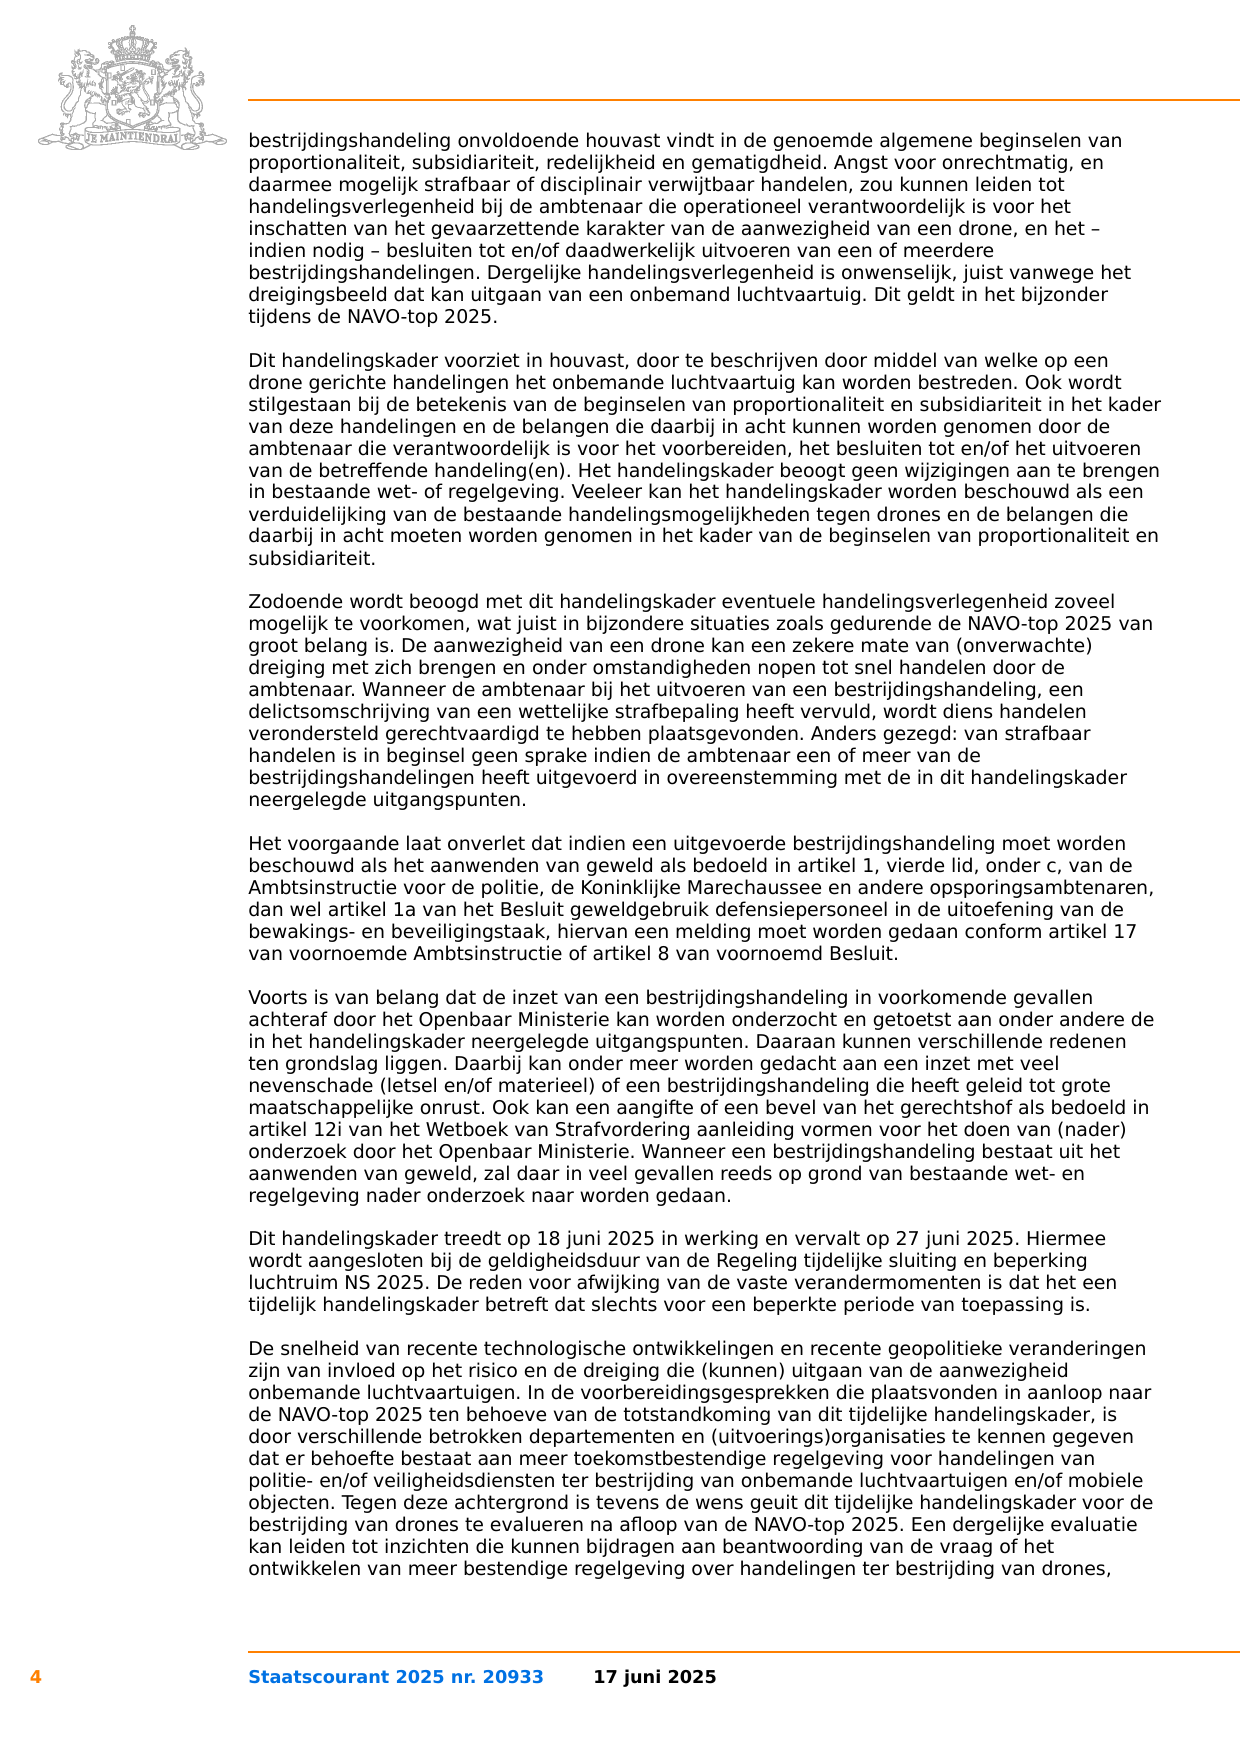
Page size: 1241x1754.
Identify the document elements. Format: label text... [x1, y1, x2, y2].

picture [38, 25, 227, 150]
text bestrijdingshandeling onvoldoende houvast vindt in de genoemde algemene beginselen van proportionaliteit, subsidiariteit, redelijkheid en gematigdheid. Angst voor onrechtmatig, en daarmee mogelijk strafbaar of disciplinair verwijtbaar handelen, zou kunnen leiden tot handelingsverlegenheid bij de ambtenaar die operationeel verantwoordelijk is voor het inschatten van het gevaarzettende karakter van de aanwezigheid van een drone, en het – indien nodig – besluiten tot en/of daadwerkelijk uitvoeren van een of meerdere bestrijdingshandelingen. Dergelijke handelingsverlegenheid is onwenselijk, juist vanwege het dreigingsbeeld dat kan uitgaan van een onbemand luchtvaartuig. Dit geldt in het bijzonder tijdens de NAVO-top 2025. [248, 130, 1163, 328]
text Dit handelingskader treedt op 18 juni 2025 in werking en vervalt op 27 juni 2025. Hiermee wordt aangesloten bij de geldigheidsduur van de Regeling tijdelijke sluiting en beperking luchtruim NS 2025. De reden voor afwijking van de vaste verandermomenten is dat het een tijdelijk handelingskader betreft dat slechts voor een beperkte periode van toepassing is. [248, 1228, 1163, 1316]
text Zodoende wordt beoogd met dit handelingskader eventuele handelingsverlegenheid zoveel mogelijk te voorkomen, wat juist in bijzondere situaties zoals gedurende de NAVO-top 2025 van groot belang is. De aanwezigheid van een drone kan een zekere mate van (onverwachte) dreiging met zich brengen en onder omstandigheden nopen tot snel handelen door de ambtenaar. Wanneer de ambtenaar bij het uitvoeren van een bestrijdingshandeling, een delictsomschrijving van een wettelijke strafbepaling heeft vervuld, wordt diens handelen verondersteld gerechtvaardigd te hebben plaatsgevonden. Anders gezegd: van strafbaar handelen is in beginsel geen sprake indien de ambtenaar een of meer van de bestrijdingshandelingen heeft uitgevoerd in overeenstemming met de in dit handelingskader neergelegde uitgangspunten. [248, 591, 1163, 811]
text Dit handelingskader voorziet in houvast, door te beschrijven door middel van welke op een drone gerichte handelingen het onbemande luchtvaartuig kan worden bestreden. Ook wordt stilgestaan bij de betekenis van de beginselen van proportionaliteit en subsidiariteit in het kader van deze handelingen en de belangen die daarbij in acht kunnen worden genomen door de ambtenaar die verantwoordelijk is voor het voorbereiden, het besluiten tot en/of het uitvoeren van de betreffende handeling(en). Het handelingskader beoogt geen wijzigingen aan te brengen in bestaande wet- of regelgeving. Veeleer kan het handelingskader worden beschouwd als een verduidelijking van de bestaande handelingsmogelijkheden tegen drones en de belangen die daarbij in acht moeten worden genomen in het kader van de beginselen van proportionaliteit en subsidiariteit. [248, 349, 1163, 569]
text De snelheid van recente technologische ontwikkelingen en recente geopolitieke veranderingen zijn van invloed op het risico en de dreiging die (kunnen) uitgaan van de aanwezigheid onbemande luchtvaartuigen. In de voorbereidingsgesprekken die plaatsvonden in aanloop naar de NAVO-top 2025 ten behoeve van de totstandkoming van dit tijdelijke handelingskader, is door verschillende betrokken departementen en (uitvoerings)organisaties te kennen gegeven dat er behoefte bestaat aan meer toekomstbestendige regelgeving voor handelingen van politie- en/of veiligheidsdiensten ter bestrijding van onbemande luchtvaartuigen en/of mobiele objecten. Tegen deze achtergrond is tevens de wens geuit dit tijdelijke handelingskader voor de bestrijding van drones te evalueren na afloop van de NAVO-top 2025. Een dergelijke evaluatie kan leiden tot inzichten die kunnen bijdragen aan beantwoording van de vraag of het ontwikkelen van meer bestendige regelgeving over handelingen ter bestrijding van drones, [248, 1338, 1163, 1580]
text Het voorgaande laat onverlet dat indien een uitgevoerde bestrijdingshandeling moet worden beschouwd als het aanwenden van geweld als bedoeld in artikel 1, vierde lid, onder c, van de Ambtsinstructie voor de politie, de Koninklijke Marechaussee en andere opsporingsambtenaren, dan wel artikel 1a van het Besluit geweldgebruik defensiepersoneel in de uitoefening van de bewakings- en beveiligingstaak, hiervan een melding moet worden gedaan conform artikel 17 van voornoemde Ambtsinstructie of artikel 8 van voornoemd Besluit. [248, 833, 1163, 965]
text Voorts is van belang dat de inzet van een bestrijdingshandeling in voorkomende gevallen achteraf door het Openbaar Ministerie kan worden onderzocht en getoetst aan onder andere de in het handelingskader neergelegde uitgangspunten. Daaraan kunnen verschillende redenen ten grondslag liggen. Daarbij kan onder meer worden gedacht aan een inzet met veel nevenschade (letsel en/of materieel) of een bestrijdingshandeling die heeft geleid tot grote maatschappelijke onrust. Ook kan een aangifte of een bevel van het gerechtshof als bedoeld in artikel 12i van het Wetboek van Strafvordering aanleiding vormen voor het doen van (nader) onderzoek door het Openbaar Ministerie. Wanneer een bestrijdingshandeling bestaat uit het aanwenden van geweld, zal daar in veel gevallen reeds op grond van bestaande wet- en regelgeving nader onderzoek naar worden gedaan. [248, 987, 1163, 1206]
